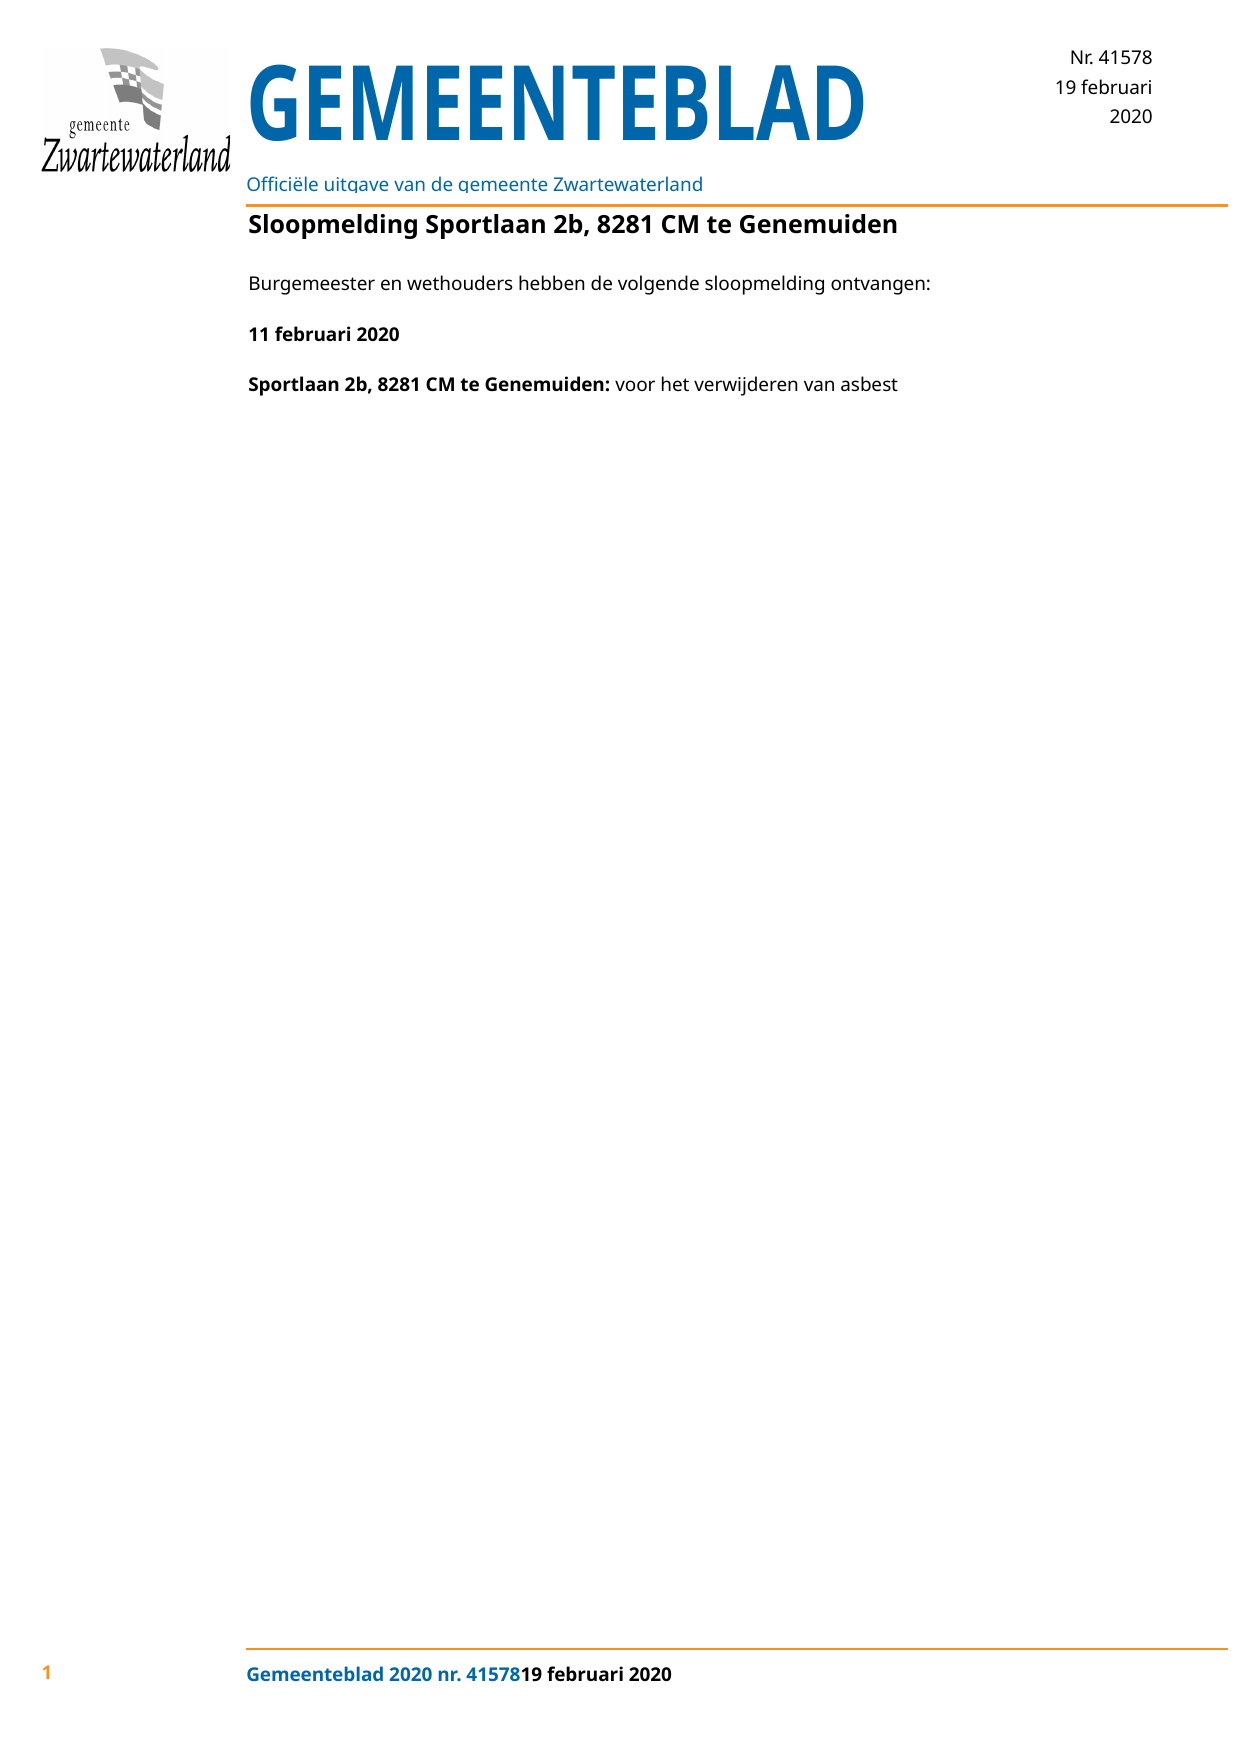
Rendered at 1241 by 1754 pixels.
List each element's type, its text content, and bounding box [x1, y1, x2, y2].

text Burgemeester en wethouders hebben de volgende sloopmelding ontvangen: [248, 270, 1152, 296]
text 11 februari 2020 [248, 321, 1152, 346]
text Sloopmelding Sportlaan 2b, 8281 CM te Genemuiden [248, 207, 1152, 241]
picture [41, 47, 231, 172]
text Sportlaan 2b, 8281 CM te Genemuiden: voor het verwijderen van asbest [248, 371, 1152, 397]
